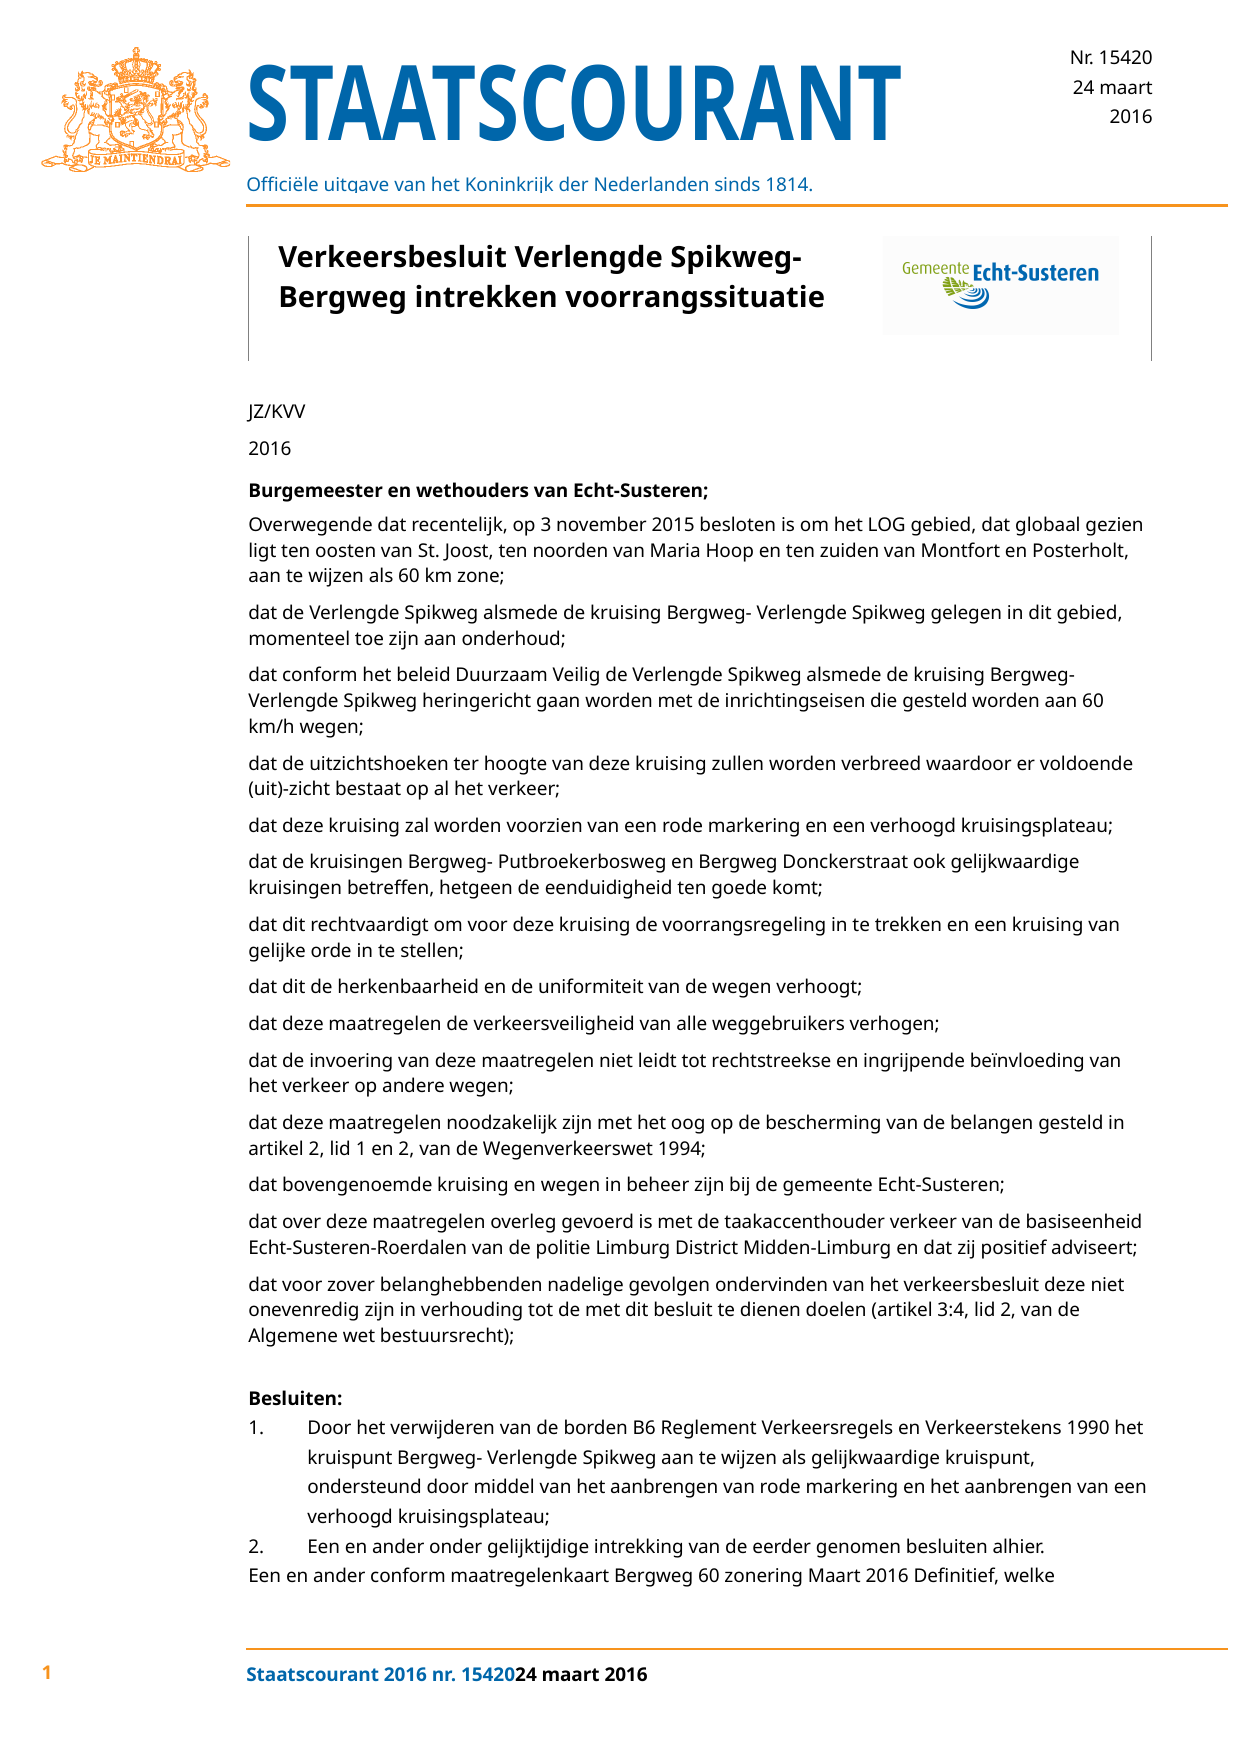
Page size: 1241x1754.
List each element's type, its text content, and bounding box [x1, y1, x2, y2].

text dat deze maatregelen noodzakelijk zijn met het oog op de bescherming van de belangen gesteld in artikel 2, lid 1 en 2, van de Wegenverkeerswet 1994; [248, 1109, 1152, 1161]
text 2016 [248, 435, 1152, 461]
text Overwegende dat recentelijk, op 3 november 2015 besloten is om het LOG gebied, dat globaal gezien ligt ten oosten van St. Joost, ten noorden van Maria Hoop en ten zuiden van Montfort en Posterholt, aan te wijzen als 60 km zone; [248, 511, 1152, 588]
text dat de Verlengde Spikweg alsmede de kruising Bergweg- Verlengde Spikweg gelegen in dit gebied, momenteel toe zijn aan onderhoud; [248, 599, 1152, 651]
picture [41, 47, 231, 172]
text Besluiten: [248, 1385, 1152, 1411]
text dat de invoering van deze maatregelen niet leidt tot rechtstreekse en ingrijpende beïnvloeding van het verkeer op andere wegen; [248, 1047, 1152, 1098]
text dat dit rechtvaardigt om voor deze kruising de voorrangsregeling in te trekken en een kruising van gelijke orde in te stellen; [248, 911, 1152, 963]
text JZ/KVV [248, 398, 1152, 424]
list Door het verwijderen van de borden B6 Reglement Verkeersregels en Verkeerstekens 1990 het kruispunt Bergweg- Verlengde Spikweg aan te wijzen als gelijkwaardige kruispunt, ondersteund door middel van het aanbrengen van rode markering en het aanbrengen van een verhoogd kruisingsplateau; [248, 1414, 1152, 1529]
text dat dit de herkenbaarheid en de uniformiteit van de wegen verhoogt; [248, 973, 1152, 999]
picture [882, 236, 1119, 335]
list Een en ander onder gelijktijdige intrekking van de eerder genomen besluiten alhier. [248, 1533, 1152, 1558]
text dat voor zover belanghebbenden nadelige gevolgen ondervinden van het verkeersbesluit deze niet onevenredig zijn in verhouding tot de met dit besluit te dienen doelen (artikel 3:4, lid 2, van de Algemene wet bestuursrecht); [248, 1271, 1152, 1348]
text dat deze maatregelen de verkeersveiligheid van alle weggebruikers verhogen; [248, 1010, 1152, 1036]
text dat conform het beleid Duurzaam Veilig de Verlengde Spikweg alsmede de kruising Bergweg- Verlengde Spikweg heringericht gaan worden met de inrichtingseisen die gesteld worden aan 60 km/h wegen; [248, 662, 1152, 739]
table_header [850, 236, 1151, 361]
text dat de kruisingen Bergweg- Putbroekerbosweg en Bergweg Donckerstraat ook gelijkwaardige kruisingen betreffen, hetgeen de eenduidigheid ten goede komt; [248, 849, 1152, 900]
text dat deze kruising zal worden voorzien van een rode markering en een verhoogd kruisingsplateau; [248, 812, 1152, 838]
text Burgemeester en wethouders van Echt-Susteren; [248, 477, 1152, 503]
text dat over deze maatregelen overleg gevoerd is met de taakaccenthouder verkeer van de basiseenheid Echt-Susteren-Roerdalen van de politie Limburg District Midden-Limburg en dat zij positief adviseert; [248, 1208, 1152, 1260]
table_header Verkeersbesluit Verlengde Spikweg- Bergweg intrekken voorrangssituatie [249, 236, 850, 361]
text dat de uitzichtshoeken ter hoogte van deze kruising zullen worden verbreed waardoor er voldoende (uit)-zicht bestaat op al het verkeer; [248, 750, 1152, 801]
text dat bovengenoemde kruising en wegen in beheer zijn bij de gemeente Echt-Susteren; [248, 1172, 1152, 1197]
text Een en ander conform maatregelenkaart Bergweg 60 zonering Maart 2016 Definitief, welke [248, 1562, 1152, 1588]
